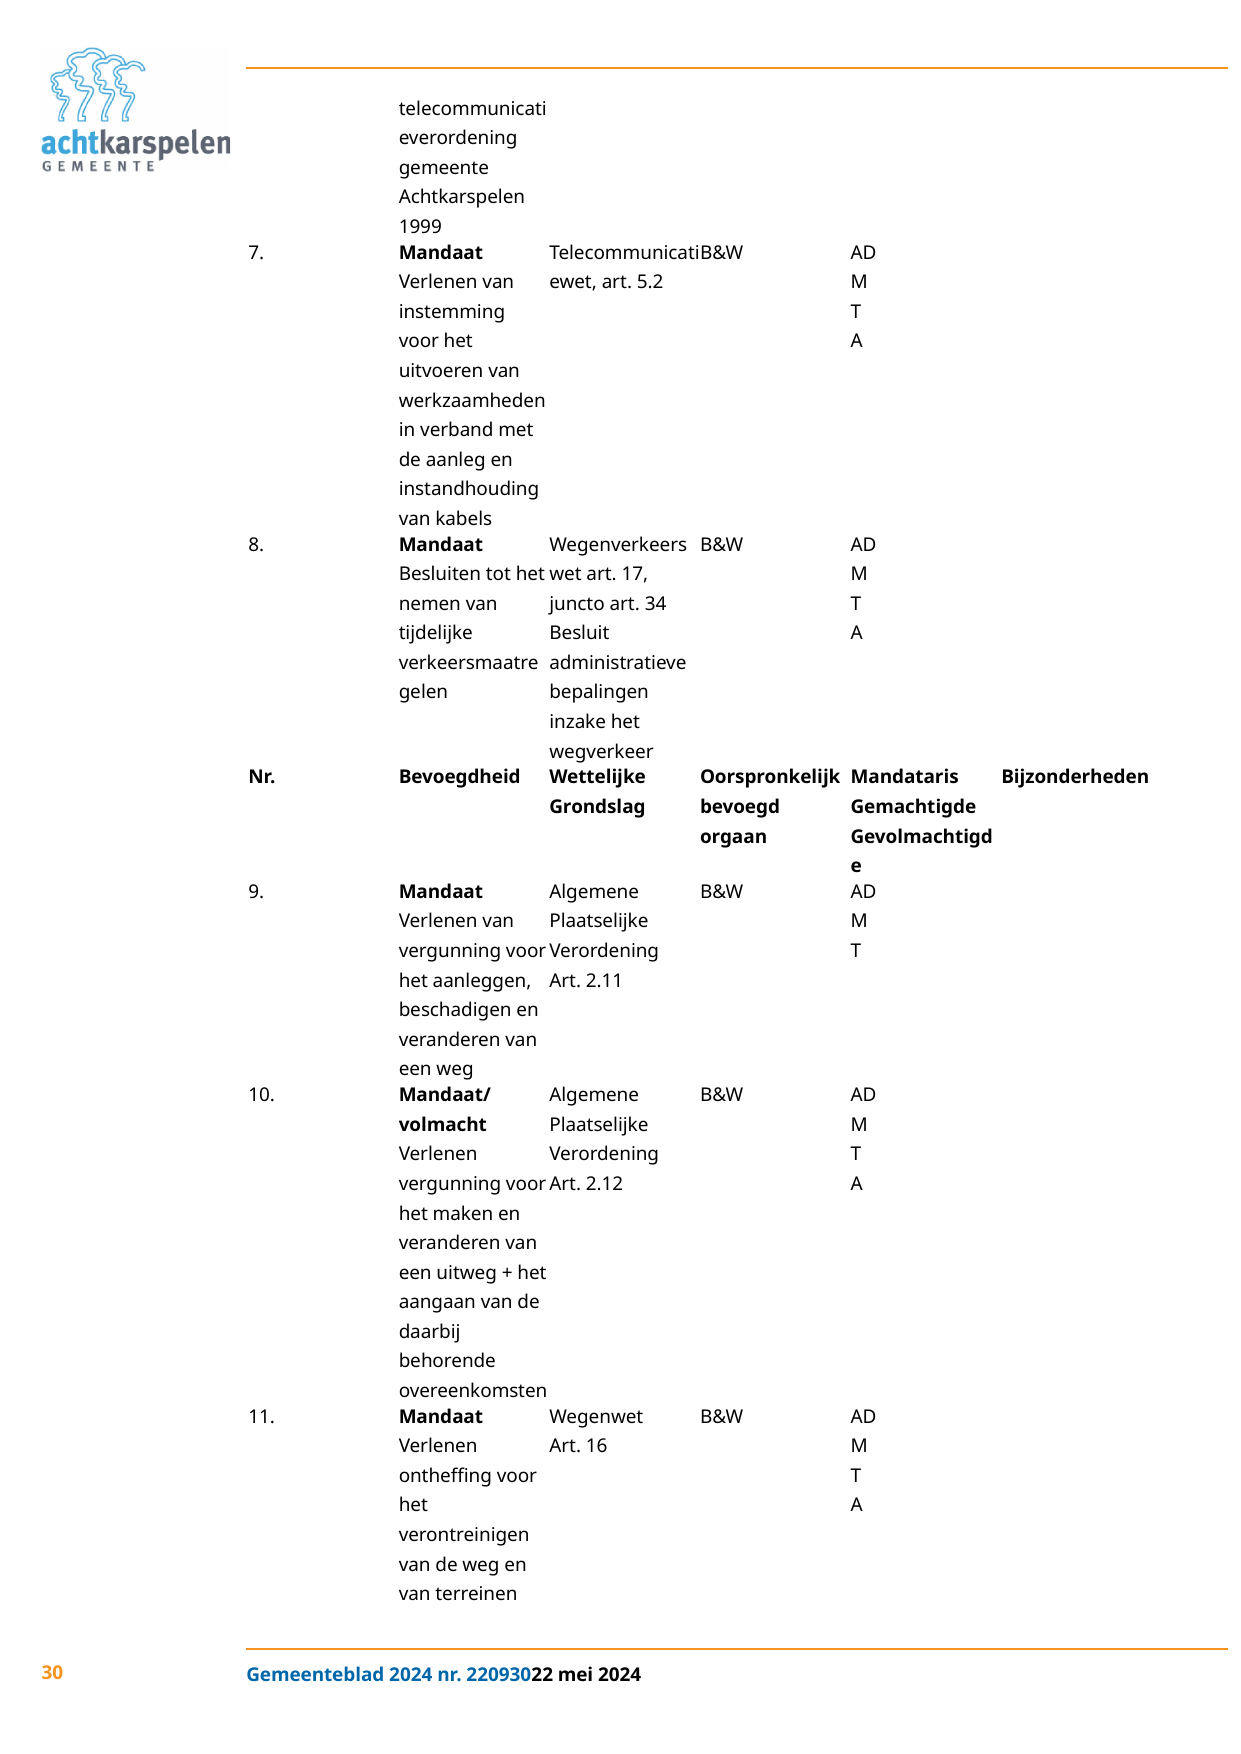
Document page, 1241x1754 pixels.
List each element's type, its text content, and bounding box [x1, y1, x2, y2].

table_cell [850, 95, 1001, 239]
table_cell AD M T A [850, 1403, 1001, 1606]
table_cell Telecommunicatiewet, art. 5.2 [549, 239, 700, 531]
table_cell [1001, 239, 1152, 531]
table_cell Wegenwet Art. 16 [549, 1403, 700, 1606]
table_cell [1001, 95, 1152, 239]
table_cell B&W [700, 1081, 850, 1403]
table_cell Mandaat Verlenen van instemming voor het uitvoeren van werkzaamheden in verband met de aanleg en instandhouding van kabels [399, 239, 549, 531]
table_cell AD M T [850, 878, 1001, 1081]
table_cell Mandaat Verlenen ontheffing voor het verontreinigen van de weg en van terreinen [399, 1403, 549, 1606]
table_cell [700, 95, 850, 239]
table_cell [248, 95, 398, 239]
table_cell 11. [248, 1403, 398, 1606]
table_cell Wettelijke Grondslag [549, 764, 700, 878]
table_cell 7. [248, 239, 398, 531]
table_cell AD M T A [850, 531, 1001, 764]
table_cell Nr. [248, 764, 398, 878]
table_cell B&W [700, 1403, 850, 1606]
table_cell [1001, 878, 1152, 1081]
table_cell Oorspronkelijk bevoegd orgaan [700, 764, 850, 878]
table_cell [1001, 531, 1152, 764]
table_cell B&W [700, 531, 850, 764]
table_cell B&W [700, 239, 850, 531]
table_cell telecommunicatieverordening gemeente Achtkarspelen 1999 [399, 95, 549, 239]
table_cell B&W [700, 878, 850, 1081]
table_cell Mandaat Besluiten tot het nemen van tijdelijke verkeersmaatregelen [399, 531, 549, 764]
table_cell [1001, 1403, 1152, 1606]
table_cell Bijzonderheden [1001, 764, 1152, 878]
table_cell [549, 95, 700, 239]
table_cell AD M T A [850, 1081, 1001, 1403]
table_cell 8. [248, 531, 398, 764]
table_cell Mandaat/volmacht Verlenen vergunning voor het maken en veranderen van een uitweg + het aangaan van de daarbij behorende overeenkomsten [399, 1081, 549, 1403]
picture [41, 47, 231, 172]
table_cell [1001, 1081, 1152, 1403]
table_cell 10. [248, 1081, 398, 1403]
table_cell Wegenverkeerswet art. 17, juncto art. 34 Besluit administratieve bepalingen inzake het wegverkeer [549, 531, 700, 764]
table_cell Algemene Plaatselijke Verordening Art. 2.12 [549, 1081, 700, 1403]
table_cell Algemene Plaatselijke Verordening Art. 2.11 [549, 878, 700, 1081]
table_cell Bevoegdheid [399, 764, 549, 878]
table_cell Mandaat Verlenen van vergunning voor het aanleggen, beschadigen en veranderen van een weg [399, 878, 549, 1081]
table_cell AD M T A [850, 239, 1001, 531]
table_cell 9. [248, 878, 398, 1081]
table_cell Mandataris Gemachtigde Gevolmachtigde [850, 764, 1001, 878]
